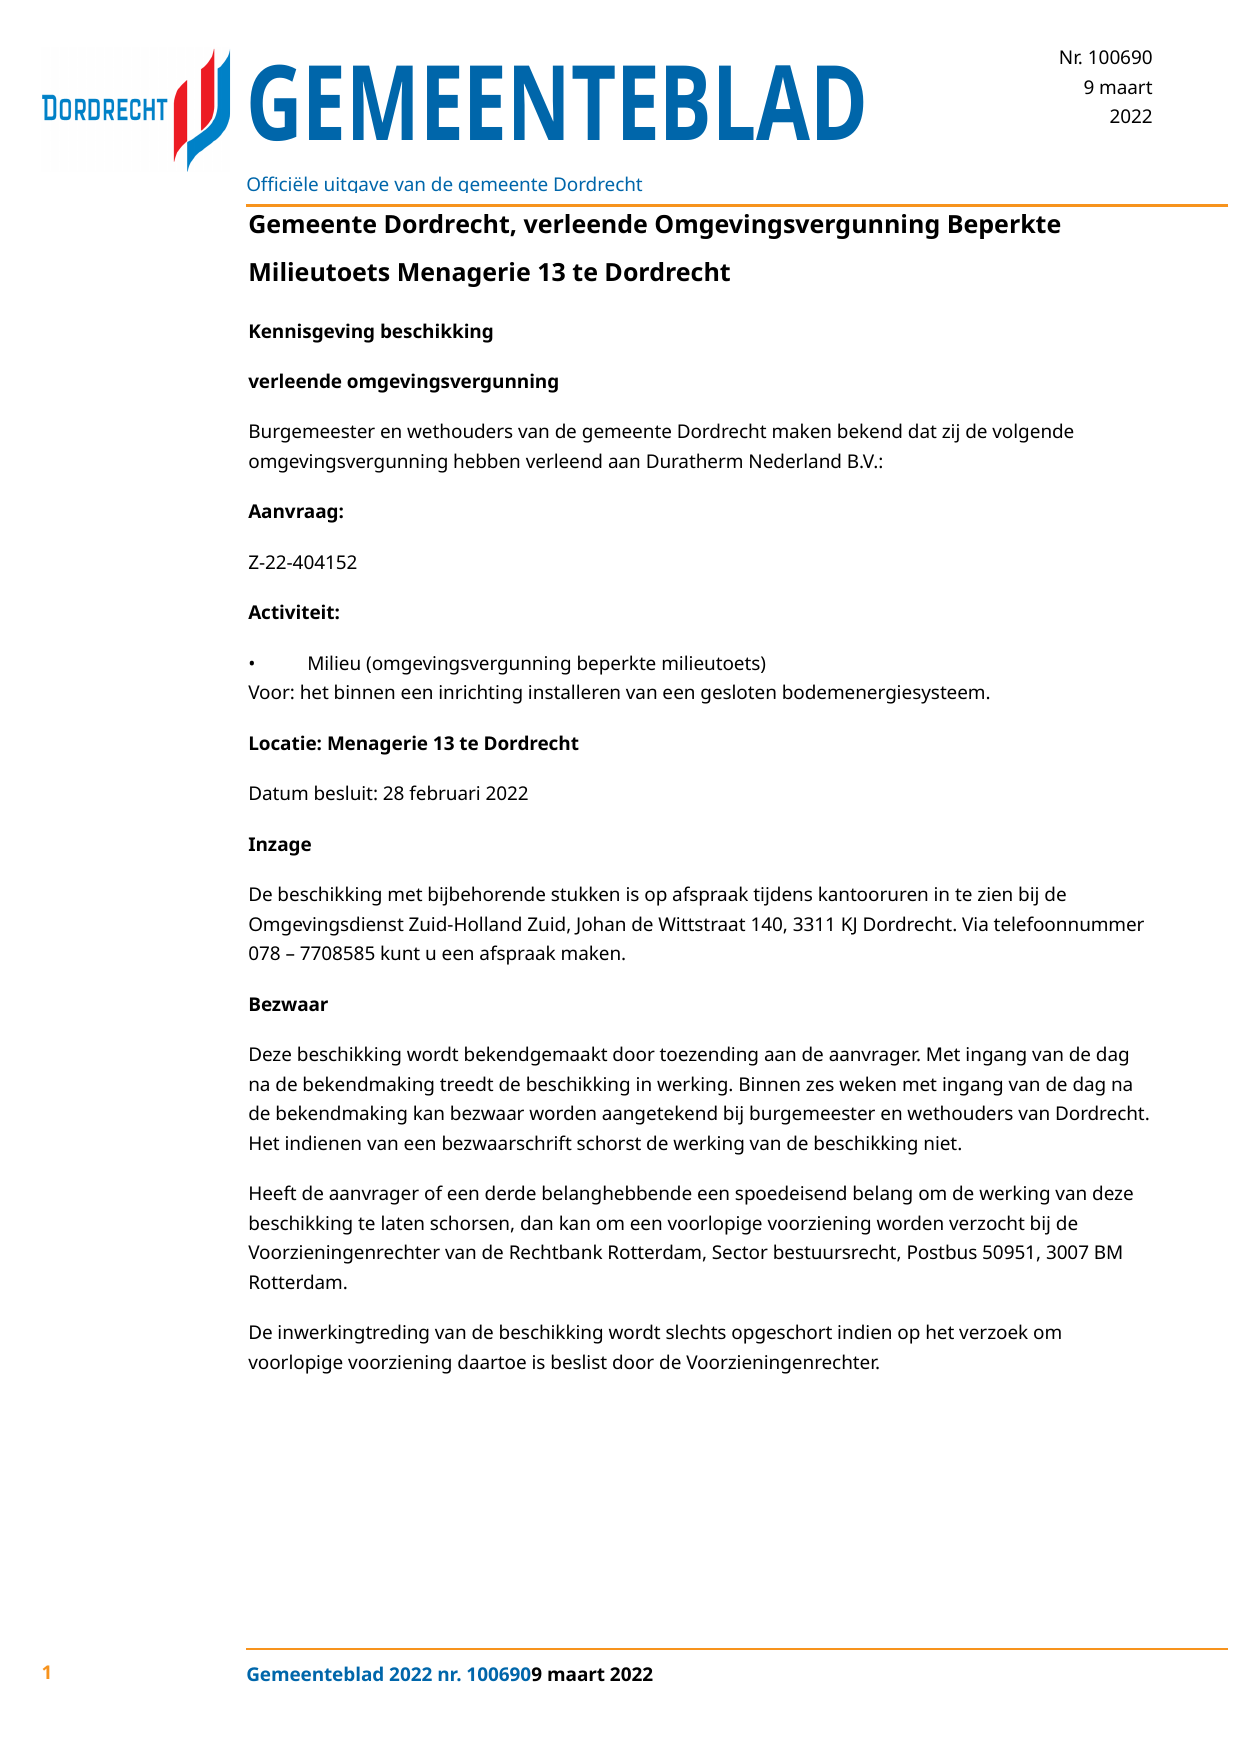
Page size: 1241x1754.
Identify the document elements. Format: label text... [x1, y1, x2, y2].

list Milieu (omgevingsvergunning beperkte milieutoets) [248, 650, 1152, 676]
text Locatie: Menagerie 13 te Dordrecht [248, 730, 1152, 756]
text Kennisgeving beschikking [248, 318, 1152, 344]
picture [41, 47, 231, 172]
text Z-22-404152 [248, 549, 1152, 575]
text De inwerkingtreding van de beschikking wordt slechts opgeschort indien op het verzoek om voorlopige voorziening daartoe is beslist door de Voorzieningenrechter. [248, 1319, 1152, 1375]
text Deze beschikking wordt bekendgemaakt door toezending aan de aanvrager. Met ingang van de dag na de bekendmaking treedt de beschikking in werking. Binnen zes weken met ingang van de dag na de bekendmaking kan bezwaar worden aangetekend bij burgemeester en wethouders van Dordrecht. Het indienen van een bezwaarschrift schorst de werking van de beschikking niet. [248, 1041, 1152, 1156]
text Burgemeester en wethouders van de gemeente Dordrecht maken bekend dat zij de volgende omgevingsvergunning hebben verleend aan Duratherm Nederland B.V.: [248, 419, 1152, 474]
text Heeft de aanvrager of een derde belanghebbende een spoedeisend belang om de werking van deze beschikking te laten schorsen, dan kan om een voorlopige voorziening worden verzocht bij de Voorzieningenrechter van de Rechtbank Rotterdam, Sector bestuursrecht, Postbus 50951, 3007 BM Rotterdam. [248, 1180, 1152, 1295]
text Datum besluit: 28 februari 2022 [248, 780, 1152, 806]
text Voor: het binnen een inrichting installeren van een gesloten bodemenergiesysteem. [248, 679, 1152, 705]
text Gemeente Dordrecht, verleende Omgevingsvergunning Beperkte Milieutoets Menagerie 13 te Dordrecht [248, 207, 1152, 288]
text Aanvraag: [248, 499, 1152, 524]
text De beschikking met bijbehorende stukken is op afspraak tijdens kantooruren in te zien bij de Omgevingsdienst Zuid-Holland Zuid, Johan de Wittstraat 140, 3311 KJ Dordrecht. Via telefoonnummer 078 – 7708585 kunt u een afspraak maken. [248, 881, 1152, 966]
text Bezwaar [248, 991, 1152, 1017]
text verleende omgevingsvergunning [248, 368, 1152, 394]
text Inzage [248, 831, 1152, 857]
text Activiteit: [248, 599, 1152, 625]
